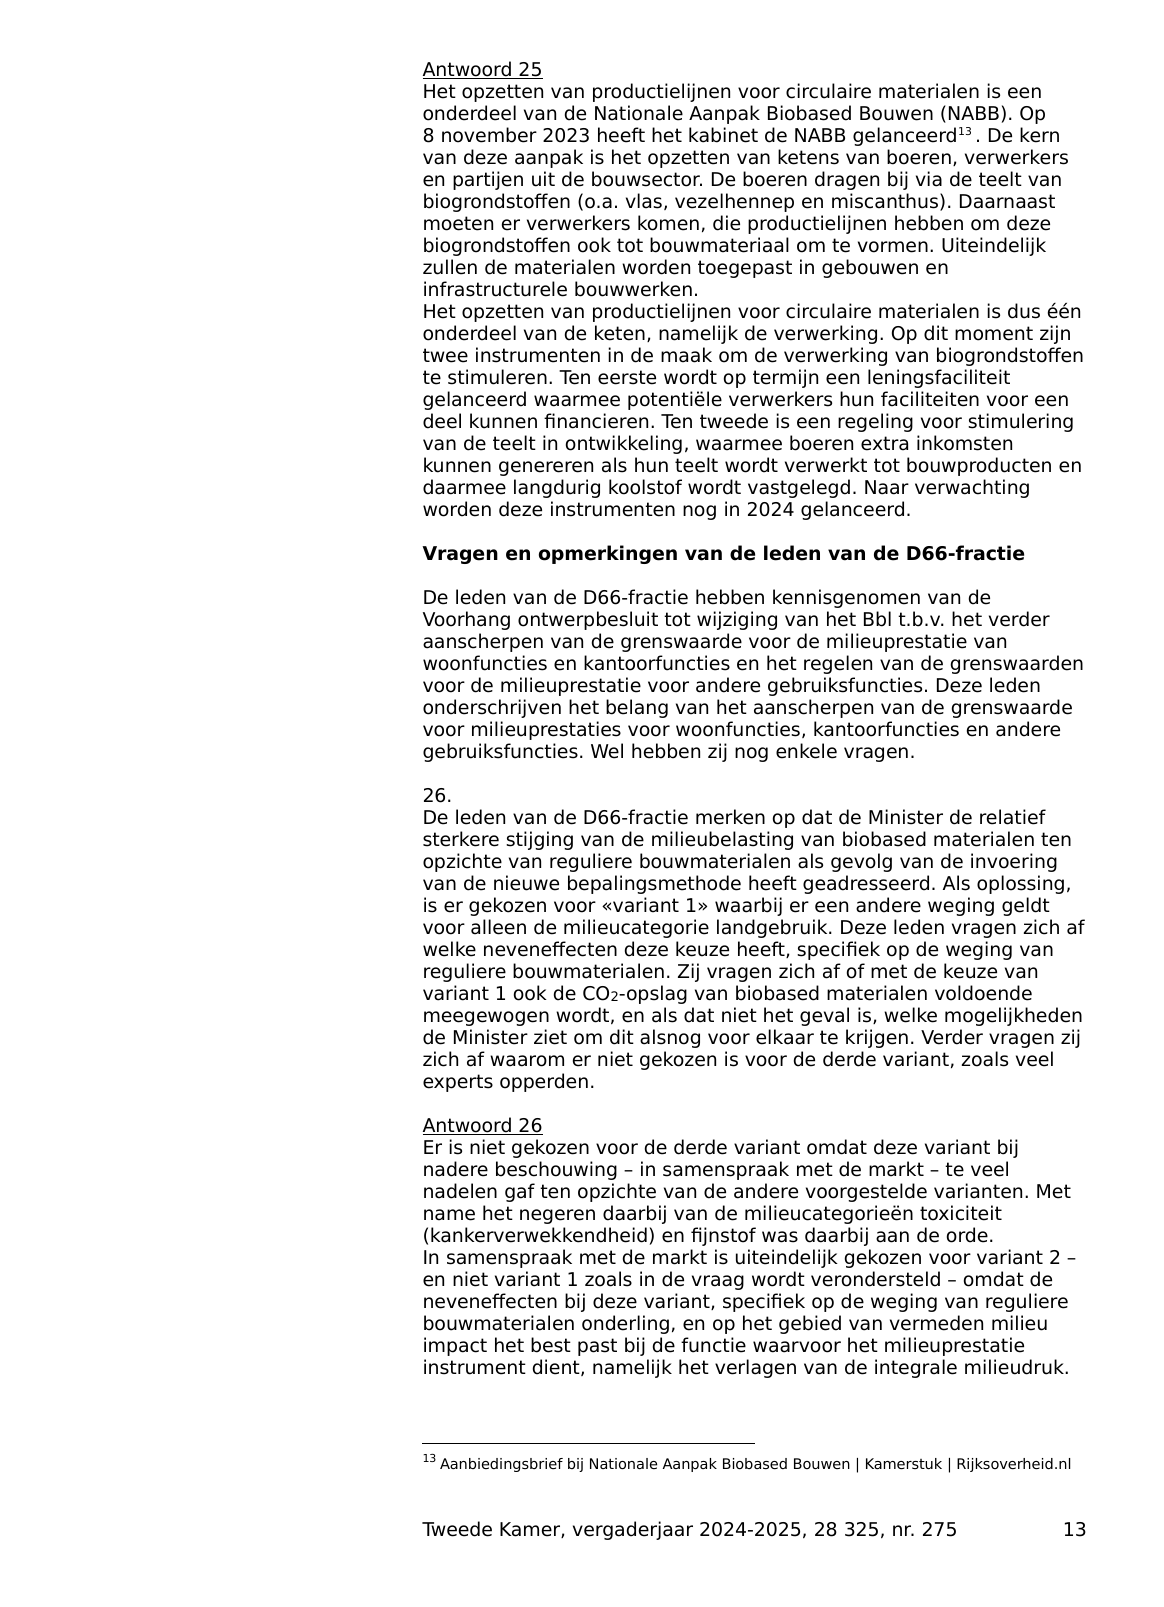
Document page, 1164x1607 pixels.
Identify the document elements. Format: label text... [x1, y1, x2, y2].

text Antwoord 26 [422, 1115, 1087, 1137]
text Antwoord 25 [422, 59, 1087, 81]
text Het opzetten van productielijnen voor circulaire materialen is een onderdeel van de Nationale Aanpak Biobased Bouwen (NABB). Op 8 november 2023 heeft het kabinet de NABB gelanceerd. De kern van deze aanpak is het opzetten van ketens van boeren, verwerkers en partijen uit de bouwsector. De boeren dragen bij via de teelt van biogrondstoffen (o.a. vlas, vezelhennep en miscanthus). Daarnaast moeten er verwerkers komen, die productielijnen hebben om deze biogrondstoffen ook tot bouwmateriaal om te vormen. Uiteindelijk zullen de materialen worden toegepast in gebouwen en infrastructurele bouwwerken. [422, 81, 1087, 301]
text Het opzetten van productielijnen voor circulaire materialen is dus één onderdeel van de keten, namelijk de verwerking. Op dit moment zijn twee instrumenten in de maak om de verwerking van biogrondstoffen te stimuleren. Ten eerste wordt op termijn een leningsfaciliteit gelanceerd waarmee potentiële verwerkers hun faciliteiten voor een deel kunnen financieren. Ten tweede is een regeling voor stimulering van de teelt in ontwikkeling, waarmee boeren extra inkomsten kunnen genereren als hun teelt wordt verwerkt tot bouwproducten en daarmee langdurig koolstof wordt vastgelegd. Naar verwachting worden deze instrumenten nog in 2024 gelanceerd. [422, 301, 1087, 521]
text Aanbiedingsbrief bij Nationale Aanpak Biobased Bouwen | Kamerstuk | Rijksoverheid.nl [422, 1452, 1087, 1474]
text De leden van de D66-fractie merken op dat de Minister de relatief sterkere stijging van de milieubelasting van biobased materialen ten opzichte van reguliere bouwmaterialen als gevolg van de invoering van de nieuwe bepalingsmethode heeft geadresseerd. Als oplossing, is er gekozen voor «variant 1» waarbij er een andere weging geldt voor alleen de milieucategorie landgebruik. Deze leden vragen zich af welke neveneffecten deze keuze heeft, specifiek op de weging van reguliere bouwmaterialen. Zij vragen zich af of met de keuze van variant 1 ook de CO2-opslag van biobased materialen voldoende meegewogen wordt, en als dat niet het geval is, welke mogelijkheden de Minister ziet om dit alsnog voor elkaar te krijgen. Verder vragen zij zich af waarom er niet gekozen is voor de derde variant, zoals veel experts opperden. [422, 807, 1087, 1093]
text De leden van de D66-fractie hebben kennisgenomen van de Voorhang ontwerpbesluit tot wijziging van het Bbl t.b.v. het verder aanscherpen van de grenswaarde voor de milieuprestatie van woonfuncties en kantoorfuncties en het regelen van de grenswaarden voor de milieuprestatie voor andere gebruiksfuncties. Deze leden onderschrijven het belang van het aanscherpen van de grenswaarde voor milieuprestaties voor woonfuncties, kantoorfuncties en andere gebruiksfuncties. Wel hebben zij nog enkele vragen. [422, 587, 1087, 763]
text 26. [422, 785, 1087, 807]
subtitle Vragen en opmerkingen van de leden van de D66-fractie [422, 543, 1087, 565]
text In samenspraak met de markt is uiteindelijk gekozen voor variant 2 – en niet variant 1 zoals in de vraag wordt verondersteld – omdat de neveneffecten bij deze variant, specifiek op de weging van reguliere bouwmaterialen onderling, en op het gebied van vermeden milieu impact het best past bij de functie waarvoor het milieuprestatie instrument dient, namelijk het verlagen van de integrale milieudruk. [422, 1247, 1087, 1379]
text Er is niet gekozen voor de derde variant omdat deze variant bij nadere beschouwing – in samenspraak met de markt – te veel nadelen gaf ten opzichte van de andere voorgestelde varianten. Met name het negeren daarbij van de milieucategorieën toxiciteit (kankerverwekkendheid) en fijnstof was daarbij aan de orde. [422, 1137, 1087, 1247]
